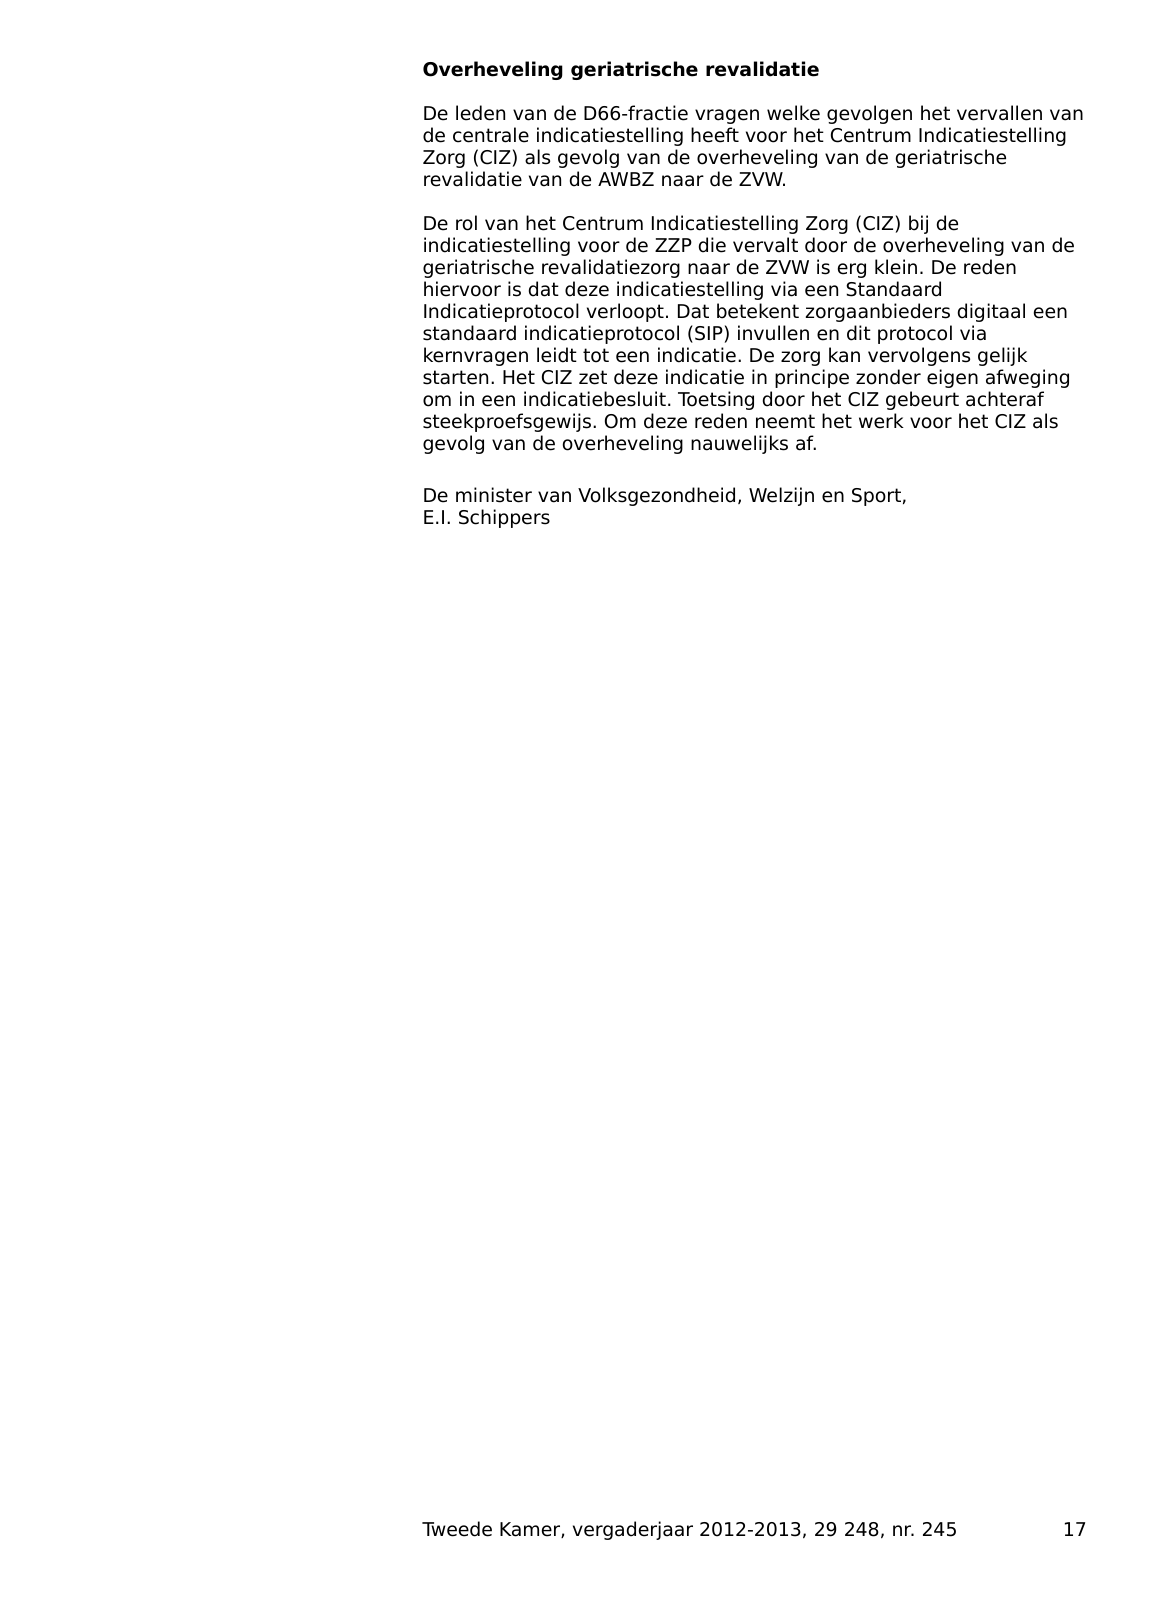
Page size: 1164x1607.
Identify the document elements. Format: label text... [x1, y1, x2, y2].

text De minister van Volksgezondheid, Welzijn en Sport, E.I. Schippers [422, 485, 1087, 529]
text De leden van de D66-fractie vragen welke gevolgen het vervallen van de centrale indicatiestelling heeft voor het Centrum Indicatiestelling Zorg (CIZ) als gevolg van de overheveling van de geriatrische revalidatie van de AWBZ naar de ZVW. [422, 103, 1087, 191]
text De rol van het Centrum Indicatiestelling Zorg (CIZ) bij de indicatiestelling voor de ZZP die vervalt door de overheveling van de geriatrische revalidatiezorg naar de ZVW is erg klein. De reden hiervoor is dat deze indicatiestelling via een Standaard Indicatieprotocol verloopt. Dat betekent zorgaanbieders digitaal een standaard indicatieprotocol (SIP) invullen en dit protocol via kernvragen leidt tot een indicatie. De zorg kan vervolgens gelijk starten. Het CIZ zet deze indicatie in principe zonder eigen afweging om in een indicatiebesluit. Toetsing door het CIZ gebeurt achteraf steekproefsgewijs. Om deze reden neemt het werk voor het CIZ als gevolg van de overheveling nauwelijks af. [422, 213, 1087, 455]
subtitle Overheveling geriatrische revalidatie [422, 59, 1087, 81]
